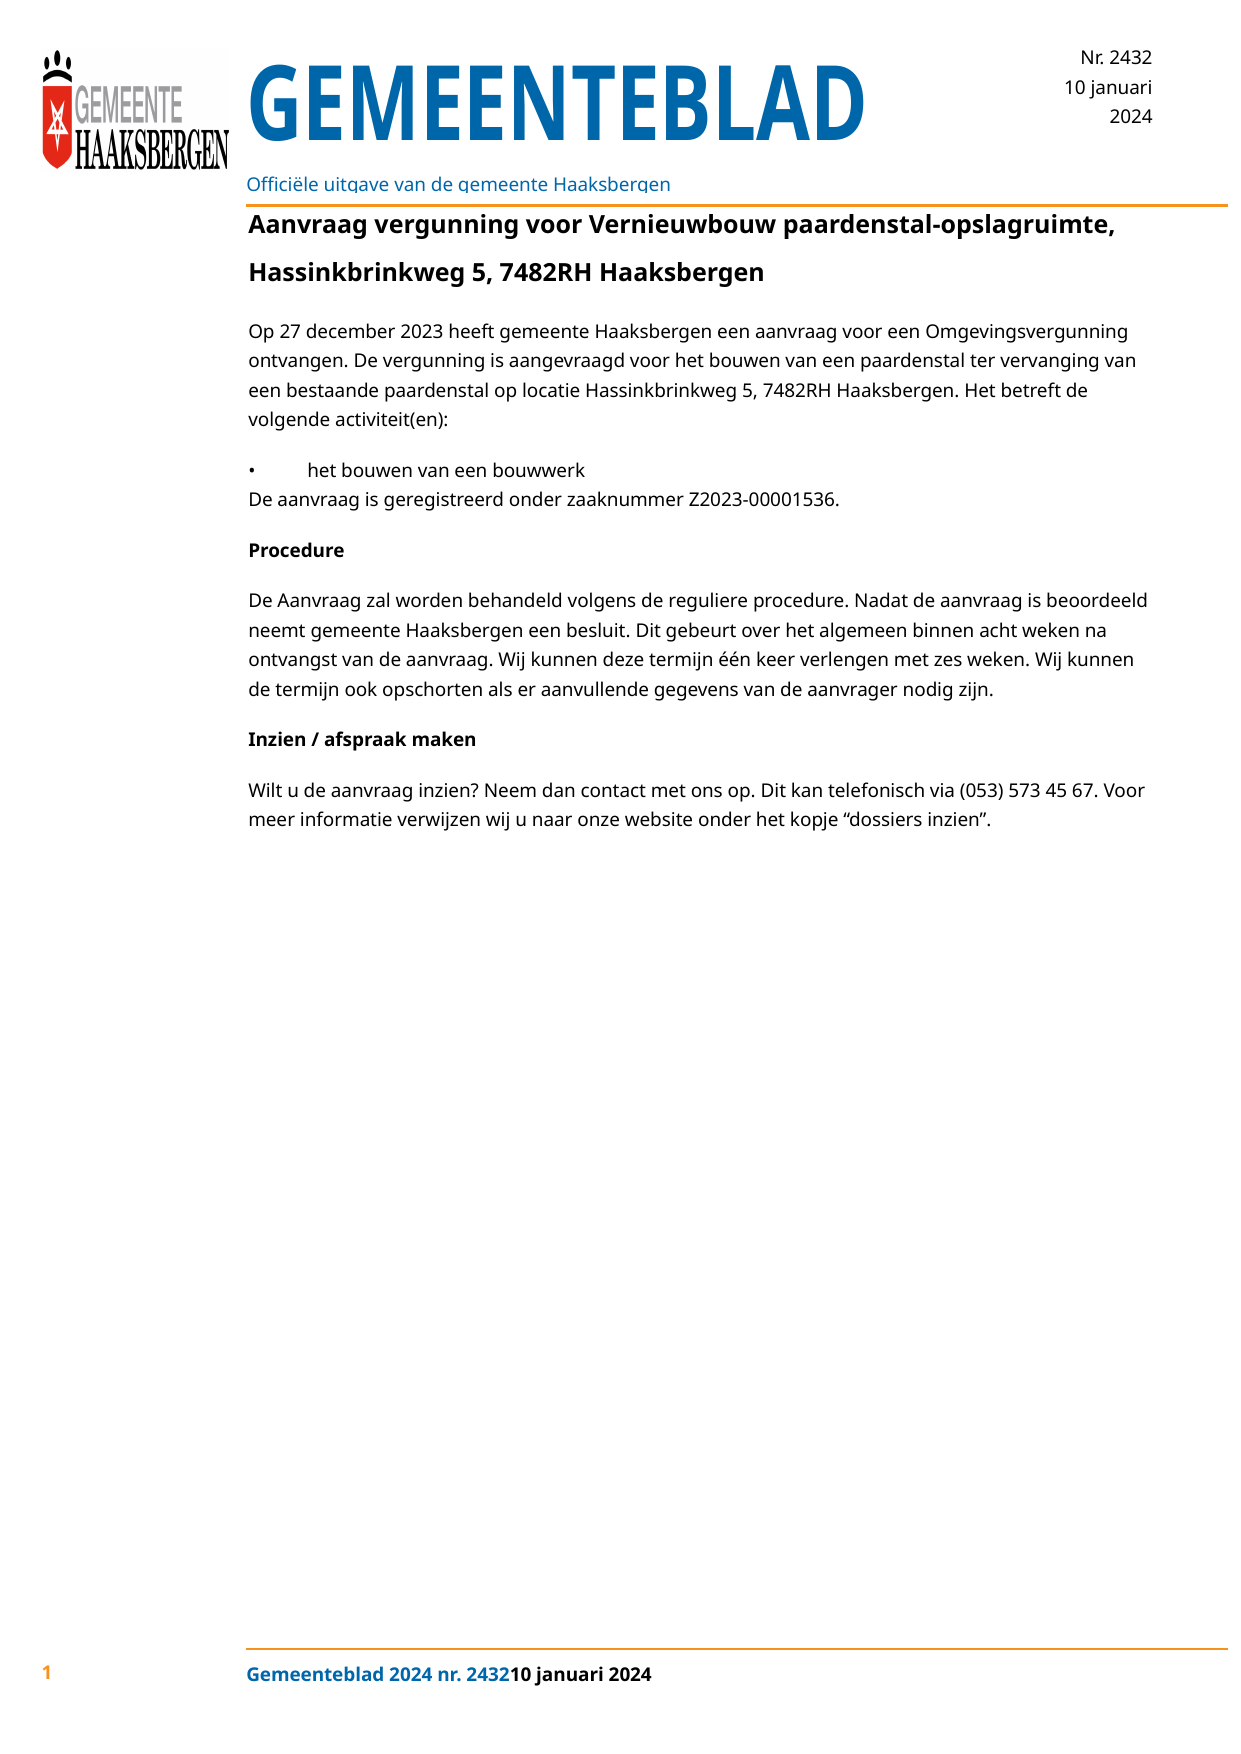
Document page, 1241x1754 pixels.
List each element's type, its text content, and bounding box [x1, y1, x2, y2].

text De Aanvraag zal worden behandeld volgens de reguliere procedure. Nadat de aanvraag is beoordeeld neemt gemeente Haaksbergen een besluit. Dit gebeurt over het algemeen binnen acht weken na ontvangst van de aanvraag. Wij kunnen deze termijn één keer verlengen met zes weken. Wij kunnen de termijn ook opschorten als er aanvullende gegevens van de aanvrager nodig zijn. [248, 587, 1152, 702]
list het bouwen van een bouwwerk [248, 457, 1152, 483]
text De aanvraag is geregistreerd onder zaaknummer Z2023-00001536. [248, 487, 1152, 512]
text Op 27 december 2023 heeft gemeente Haaksbergen een aanvraag voor een Omgevingsvergunning ontvangen. De vergunning is aangevraagd voor het bouwen van een paardenstal ter vervanging van een bestaande paardenstal op locatie Hassinkbrinkweg 5, 7482RH Haaksbergen. Het betreft de volgende activiteit(en): [248, 318, 1152, 432]
text Aanvraag vergunning voor Vernieuwbouw paardenstal-opslagruimte, Hassinkbrinkweg 5, 7482RH Haaksbergen [248, 207, 1152, 288]
text Wilt u de aanvraag inzien? Neem dan contact met ons op. Dit kan telefonisch via (053) 573 45 67. Voor meer informatie verwijzen wij u naar onze website onder het kopje “dossiers inzien”. [248, 777, 1152, 832]
picture [41, 47, 231, 172]
text Procedure [248, 537, 1152, 563]
text Inzien / afspraak maken [248, 727, 1152, 752]
